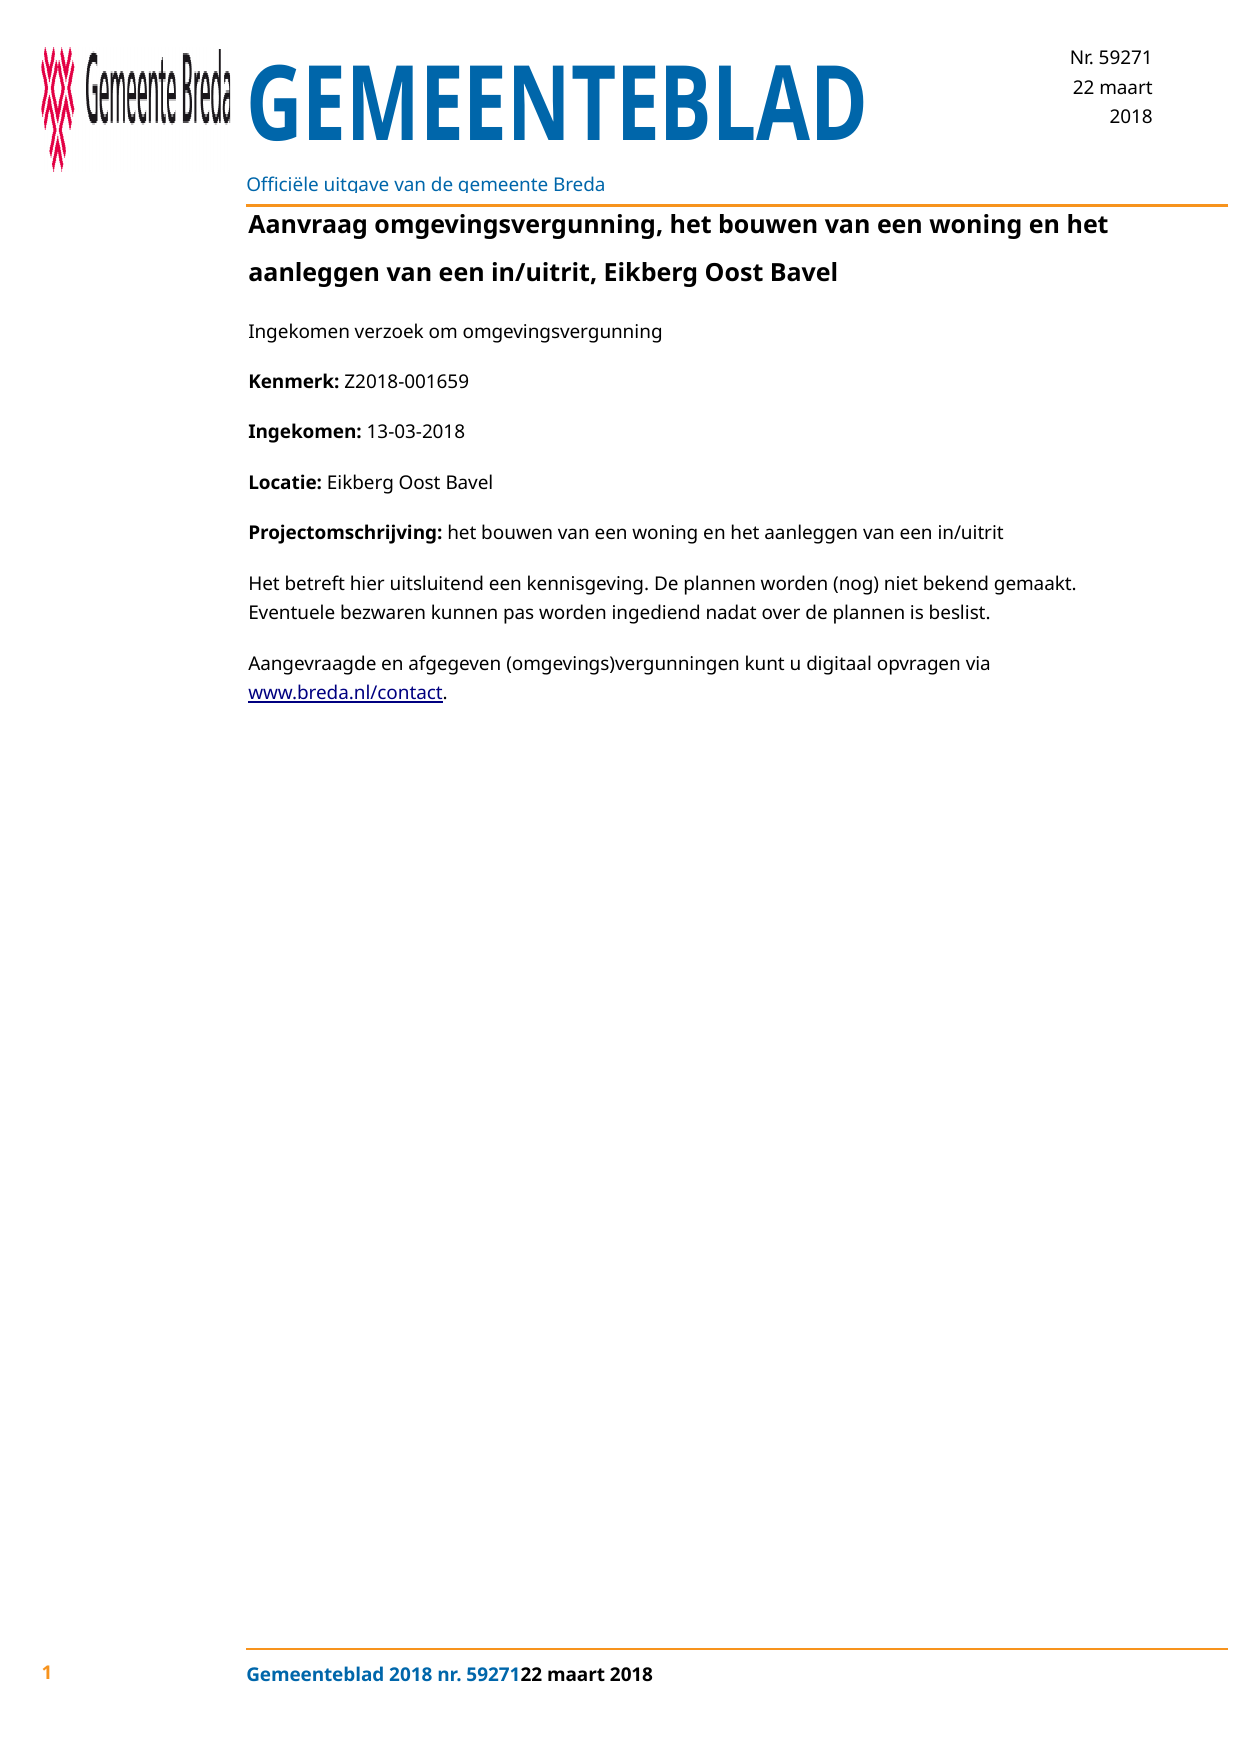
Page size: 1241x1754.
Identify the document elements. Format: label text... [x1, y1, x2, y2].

text Aangevraagde en afgegeven (omgevings)vergunningen kunt u digitaal opvragen via www.breda.nl/contact. [248, 650, 1152, 705]
text Locatie: Eikberg Oost Bavel [248, 469, 1152, 495]
text Kenmerk: Z2018-001659 [248, 368, 1152, 394]
picture [41, 47, 231, 172]
text Projectomschrijving: het bouwen van een woning en het aanleggen van een in/uitrit [248, 519, 1152, 545]
text Ingekomen: 13-03-2018 [248, 419, 1152, 444]
text Aanvraag omgevingsvergunning, het bouwen van een woning en het aanleggen van een in/uitrit, Eikberg Oost Bavel [248, 207, 1152, 288]
text Het betreft hier uitsluitend een kennisgeving. De plannen worden (nog) niet bekend gemaakt. Eventuele bezwaren kunnen pas worden ingediend nadat over de plannen is beslist. [248, 570, 1152, 625]
text Ingekomen verzoek om omgevingsvergunning [248, 318, 1152, 344]
